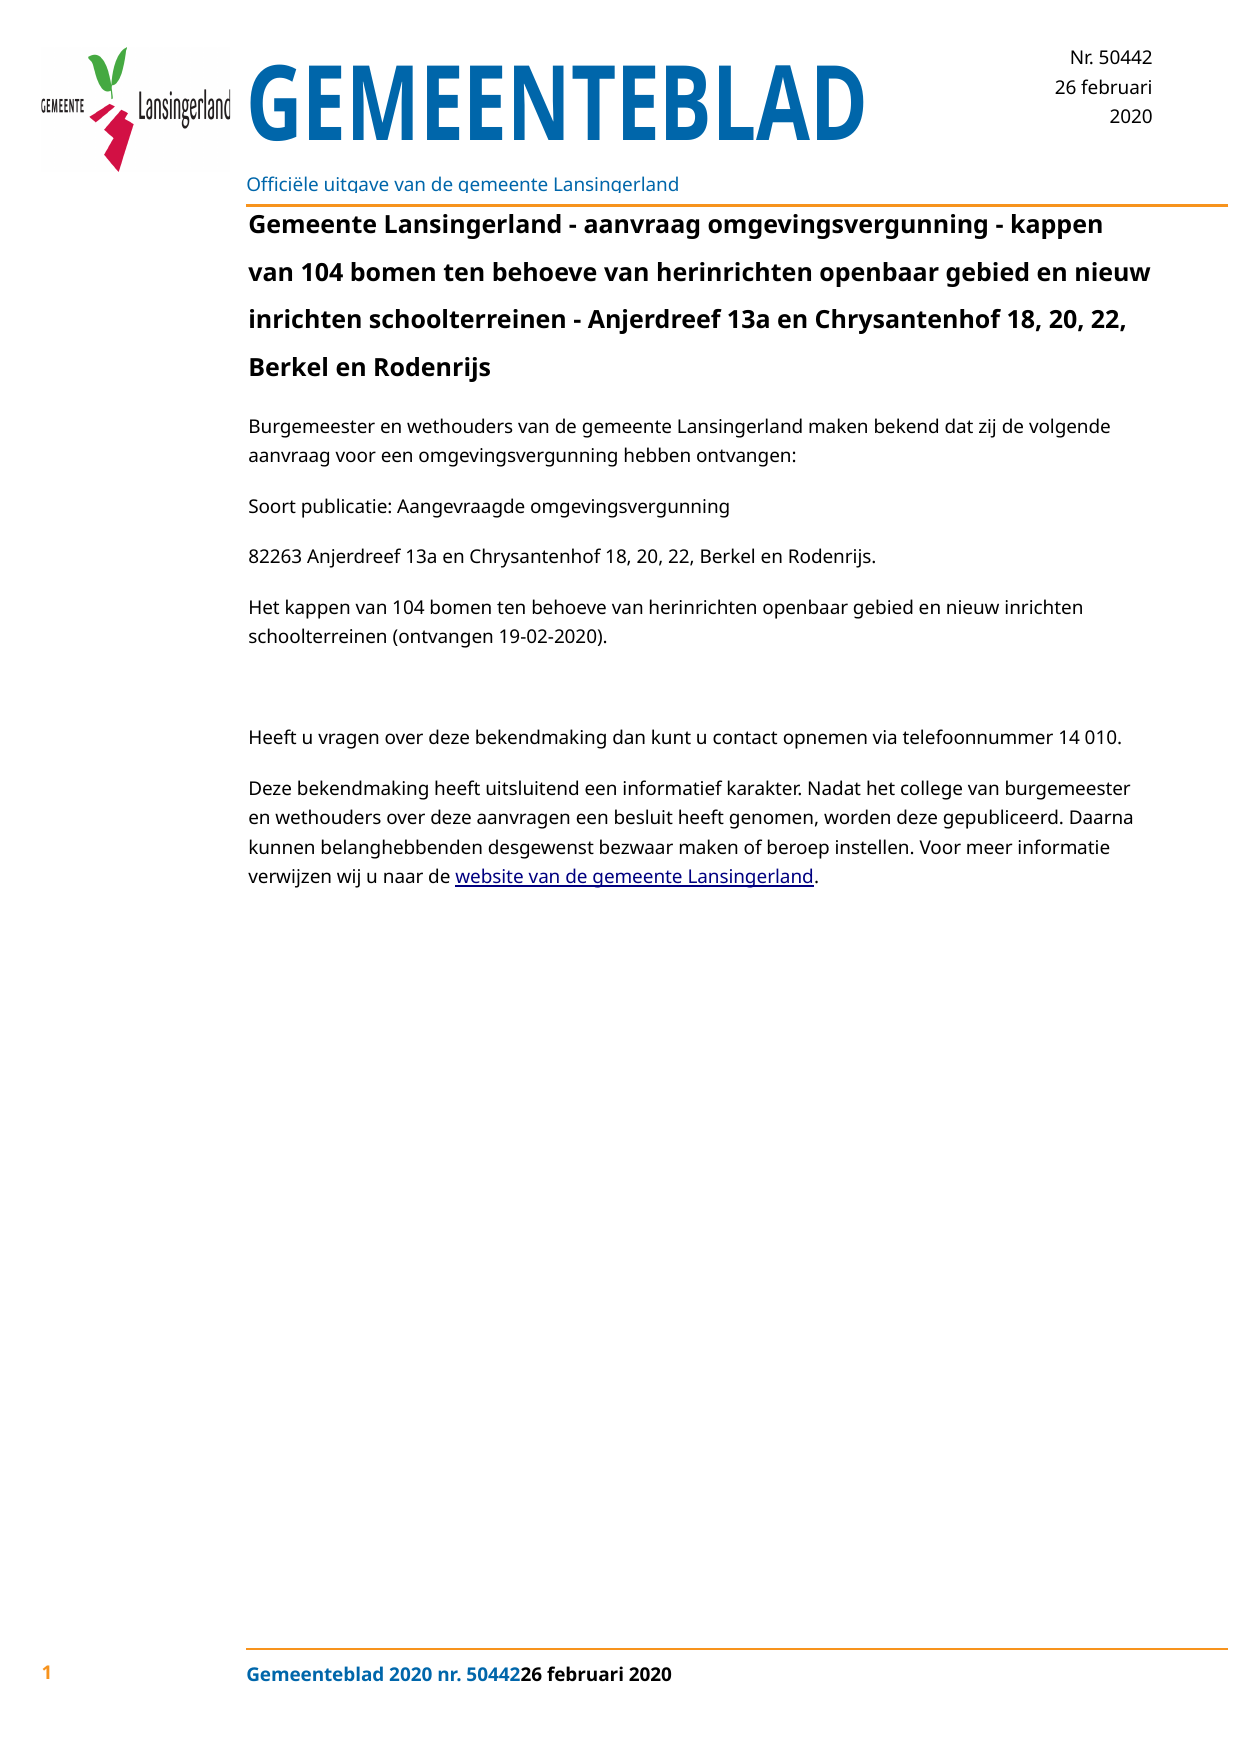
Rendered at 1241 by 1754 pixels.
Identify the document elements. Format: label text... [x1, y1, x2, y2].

text Deze bekendmaking heeft uitsluitend een informatief karakter. Nadat het college van burgemeester en wethouders over deze aanvragen een besluit heeft genomen, worden deze gepubliceerd. Daarna kunnen belanghebbenden desgewenst bezwaar maken of beroep instellen. Voor meer informatie verwijzen wij u naar de website van de gemeente Lansingerland. [248, 775, 1152, 889]
text Burgemeester en wethouders van de gemeente Lansingerland maken bekend dat zij de volgende aanvraag voor een omgevingsvergunning hebben ontvangen: [248, 413, 1152, 468]
text 82263 Anjerdreef 13a en Chrysantenhof 18, 20, 22, Berkel en Rodenrijs. [248, 543, 1152, 569]
picture [41, 47, 231, 172]
text Het kappen van 104 bomen ten behoeve van herinrichten openbaar gebied en nieuw inrichten schoolterreinen (ontvangen 19-02-2020). [248, 594, 1152, 649]
text Heeft u vragen over deze bekendmaking dan kunt u contact opnemen via telefoonnummer 14 010. [248, 724, 1152, 750]
text Soort publicatie: Aangevraagde omgevingsvergunning [248, 493, 1152, 519]
text Gemeente Lansingerland - aanvraag omgevingsvergunning - kappen van 104 bomen ten behoeve van herinrichten openbaar gebied en nieuw inrichten schoolterreinen - Anjerdreef 13a en Chrysantenhof 18, 20, 22, Berkel en Rodenrijs [248, 207, 1152, 384]
